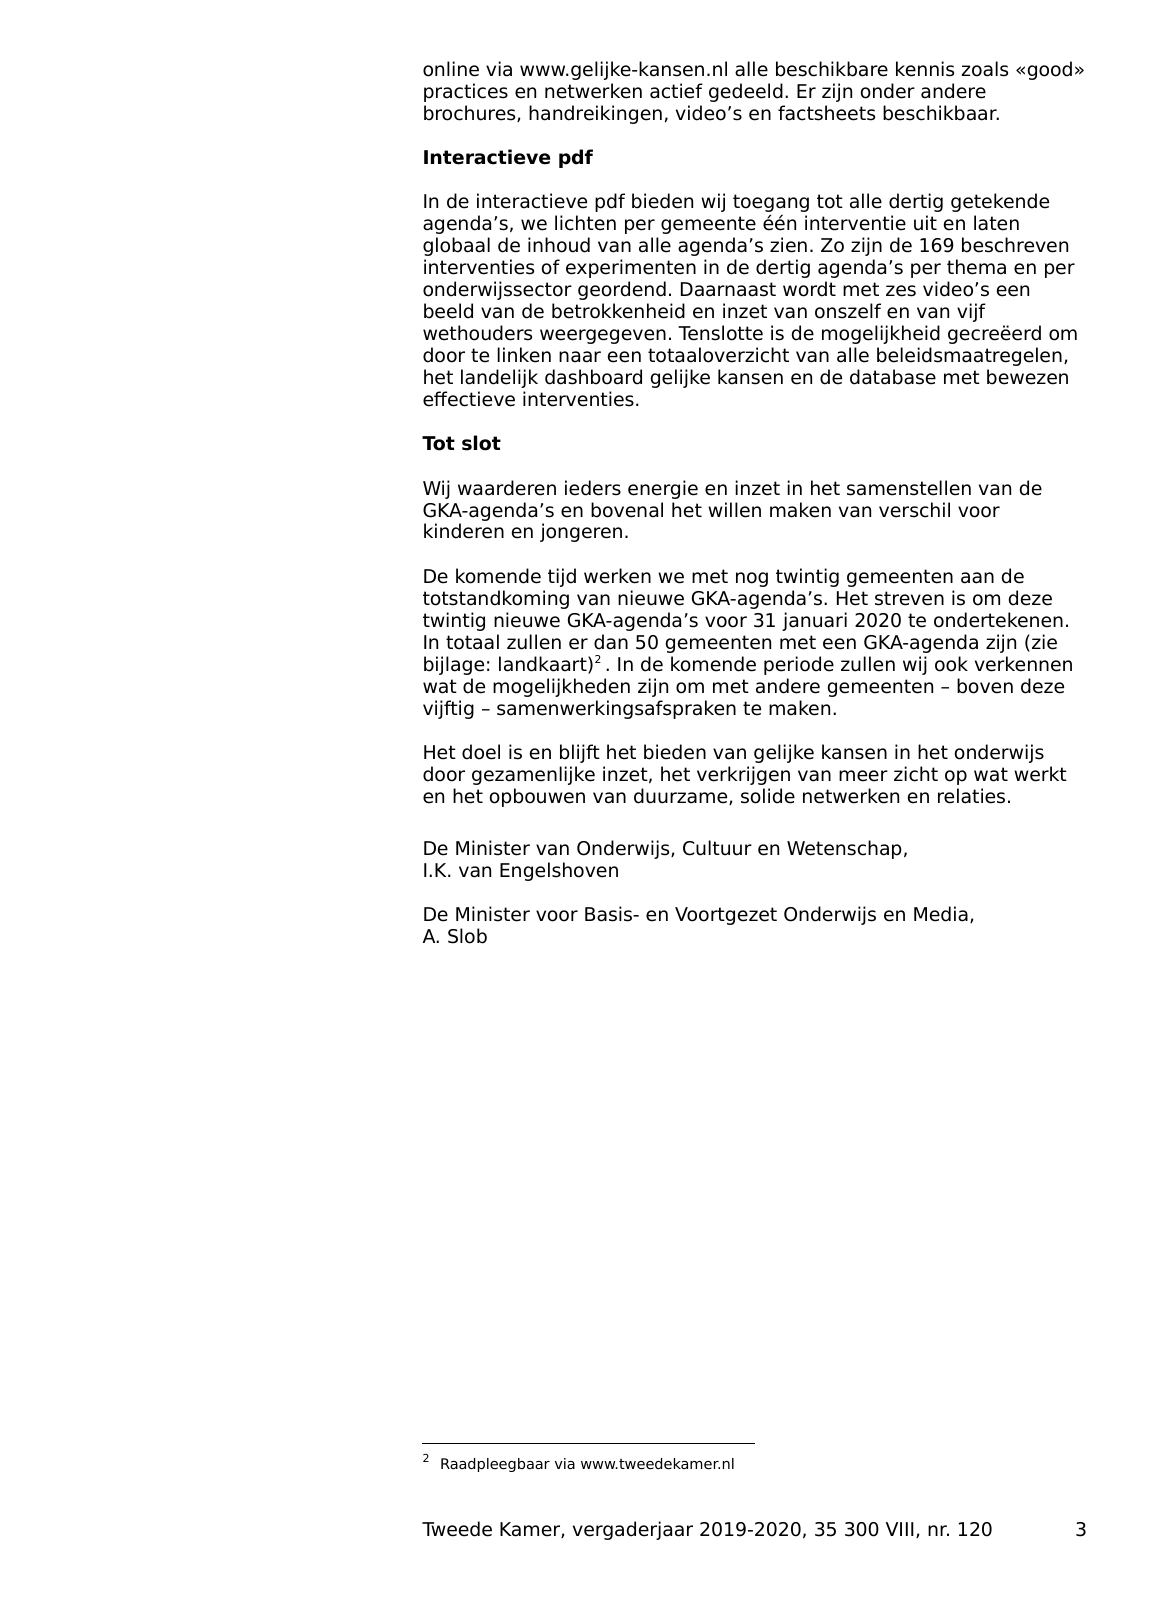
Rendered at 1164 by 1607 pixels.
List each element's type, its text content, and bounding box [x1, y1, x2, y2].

text In de interactieve pdf bieden wij toegang tot alle dertig getekende agenda’s, we lichten per gemeente één interventie uit en laten globaal de inhoud van alle agenda’s zien. Zo zijn de 169 beschreven interventies of experimenten in de dertig agenda’s per thema en per onderwijssector geordend. Daarnaast wordt met zes video’s een beeld van de betrokkenheid en inzet van onszelf en van vijf wethouders weergegeven. Tenslotte is de mogelijkheid gecreëerd om door te linken naar een totaaloverzicht van alle beleidsmaatregelen, het landelijk dashboard gelijke kansen en de database met bewezen effectieve interventies. [422, 191, 1087, 411]
text De komende tijd werken we met nog twintig gemeenten aan de totstandkoming van nieuwe GKA-agenda’s. Het streven is om deze twintig nieuwe GKA-agenda’s voor 31 januari 2020 te ondertekenen. In totaal zullen er dan 50 gemeenten met een GKA-agenda zijn (zie bijlage: landkaart). In de komende periode zullen wij ook verkennen wat de mogelijkheden zijn om met andere gemeenten – boven deze vijftig – samenwerkingsafspraken te maken. [422, 566, 1087, 719]
text Raadpleegbaar via www.tweedekamer.nl [422, 1452, 1087, 1474]
text De Minister van Onderwijs, Cultuur en Wetenschap, I.K. van Engelshoven [422, 838, 1087, 882]
text Wij waarderen ieders energie en inzet in het samenstellen van de GKA-agenda’s en bovenal het willen maken van verschil voor kinderen en jongeren. [422, 477, 1087, 543]
subtitle Interactieve pdf [422, 147, 1087, 169]
text Het doel is en blijft het bieden van gelijke kansen in het onderwijs door gezamenlijke inzet, het verkrijgen van meer zicht op wat werkt en het opbouwen van duurzame, solide netwerken en relaties. [422, 742, 1087, 808]
text online via www.gelijke-kansen.nl alle beschikbare kennis zoals «good» practices en netwerken actief gedeeld. Er zijn onder andere brochures, handreikingen, video’s en factsheets beschikbaar. [422, 59, 1087, 125]
text De Minister voor Basis- en Voortgezet Onderwijs en Media, A. Slob [422, 904, 1087, 948]
subtitle Tot slot [422, 433, 1087, 455]
